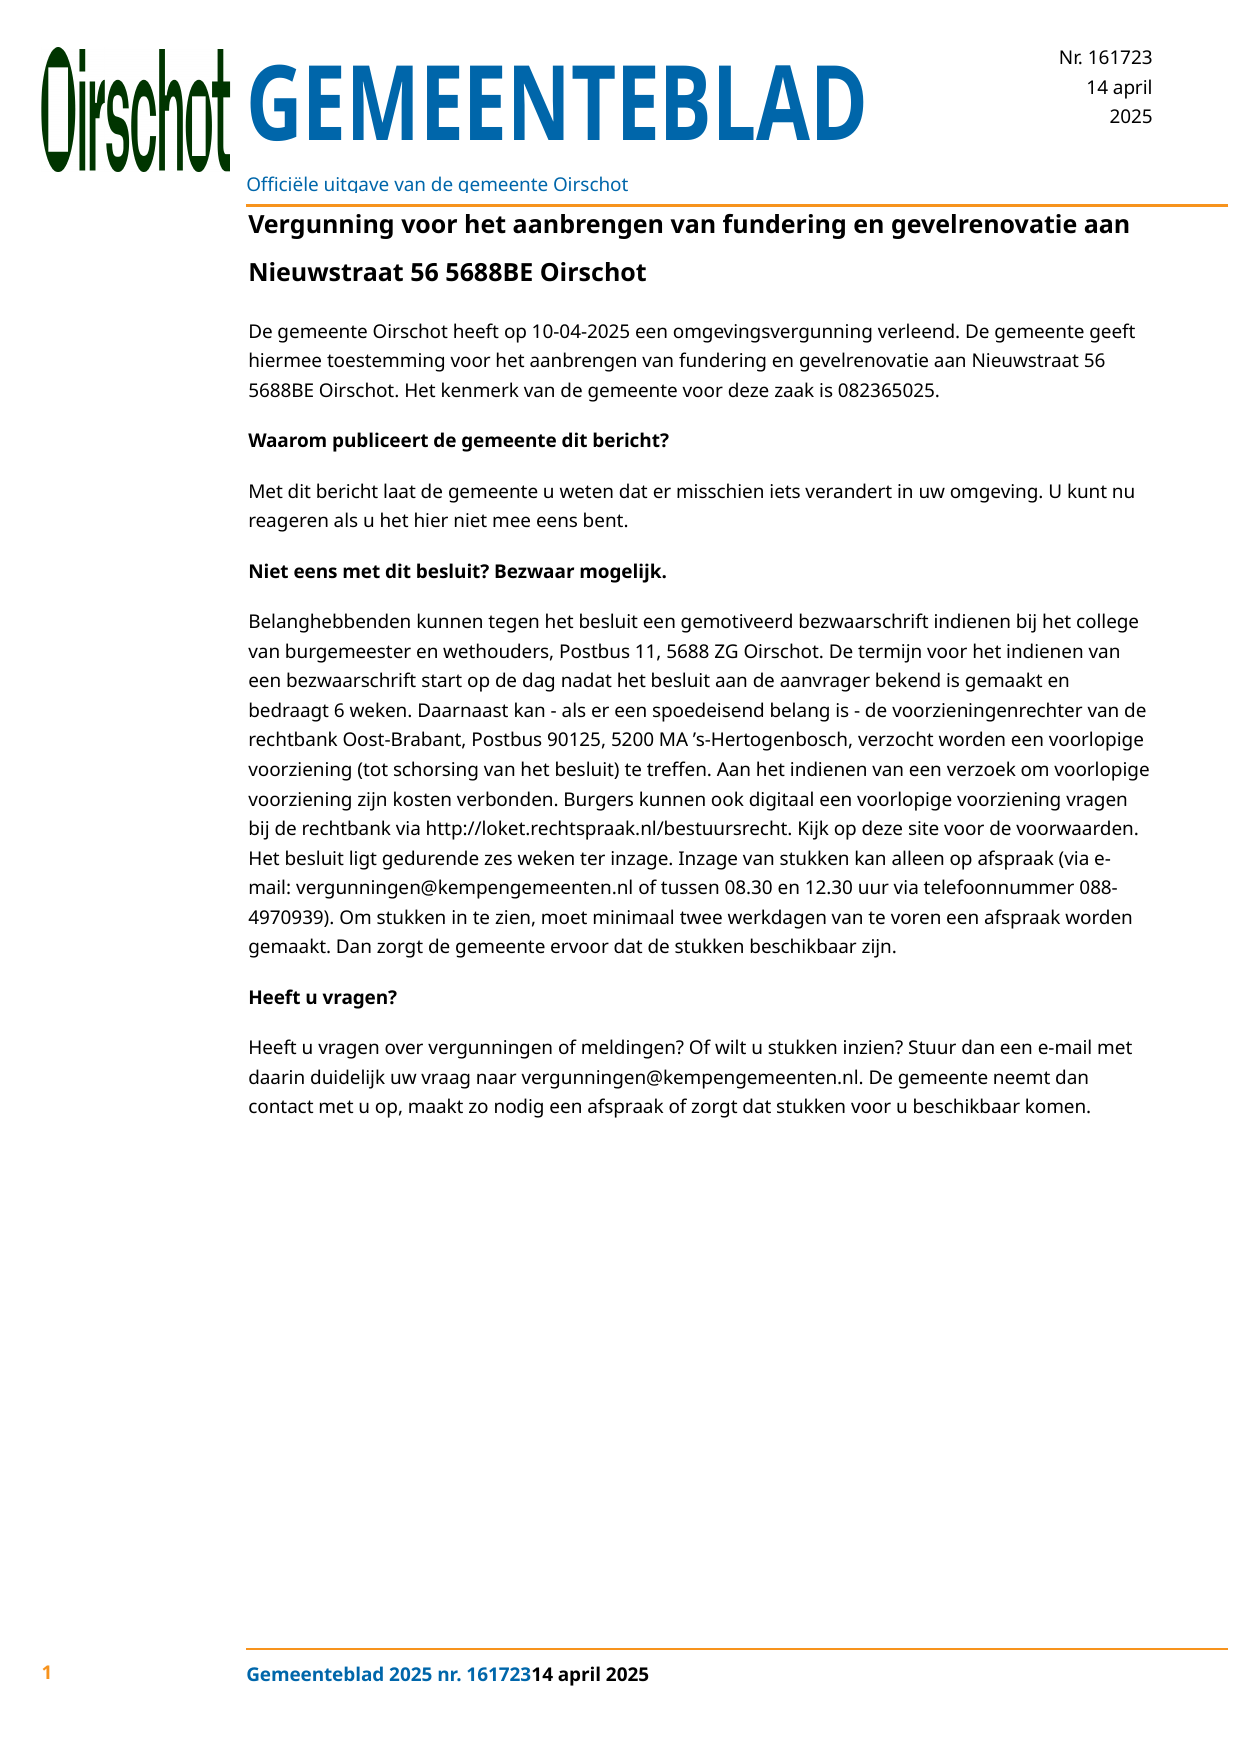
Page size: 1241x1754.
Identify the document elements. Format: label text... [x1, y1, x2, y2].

text Heeft u vragen? [248, 984, 1152, 1010]
text Met dit bericht laat de gemeente u weten dat er misschien iets verandert in uw omgeving. U kunt nu reageren als u het hier niet mee eens bent. [248, 478, 1152, 533]
text Waarom publiceert de gemeente dit bericht? [248, 427, 1152, 453]
picture [41, 47, 231, 172]
text Belanghebbenden kunnen tegen het besluit een gemotiveerd bezwaarschrift indienen bij het college van burgemeester en wethouders, Postbus 11, 5688 ZG Oirschot. De termijn voor het indienen van een bezwaarschrift start op de dag nadat het besluit aan de aanvrager bekend is gemaakt en bedraagt 6 weken. Daarnaast kan - als er een spoedeisend belang is - de voorzieningenrechter van de rechtbank Oost-Brabant, Postbus 90125, 5200 MA ’s-Hertogenbosch, verzocht worden een voorlopige voorziening (tot schorsing van het besluit) te treffen. Aan het indienen van een verzoek om voorlopige voorziening zijn kosten verbonden. Burgers kunnen ook digitaal een voorlopige voorziening vragen bij de rechtbank via http://loket.rechtspraak.nl/bestuursrecht. Kijk op deze site voor de voorwaarden. Het besluit ligt gedurende zes weken ter inzage. Inzage van stukken kan alleen op afspraak (via e-mail: vergunningen@kempengemeenten.nl of tussen 08.30 en 12.30 uur via telefoonnummer 088-4970939). Om stukken in te zien, moet minimaal twee werkdagen van te voren een afspraak worden gemaakt. Dan zorgt de gemeente ervoor dat de stukken beschikbaar zijn. [248, 608, 1152, 959]
text De gemeente Oirschot heeft op 10-04-2025 een omgevingsvergunning verleend. De gemeente geeft hiermee toestemming voor het aanbrengen van fundering en gevelrenovatie aan Nieuwstraat 56 5688BE Oirschot. Het kenmerk van de gemeente voor deze zaak is 082365025. [248, 318, 1152, 403]
text Heeft u vragen over vergunningen of meldingen? Of wilt u stukken inzien? Stuur dan een e-mail met daarin duidelijk uw vraag naar vergunningen@kempengemeenten.nl. De gemeente neemt dan contact met u op, maakt zo nodig een afspraak of zorgt dat stukken voor u beschikbaar komen. [248, 1034, 1152, 1119]
text Niet eens met dit besluit? Bezwaar mogelijk. [248, 558, 1152, 584]
text Vergunning voor het aanbrengen van fundering en gevelrenovatie aan Nieuwstraat 56 5688BE Oirschot [248, 207, 1152, 288]
